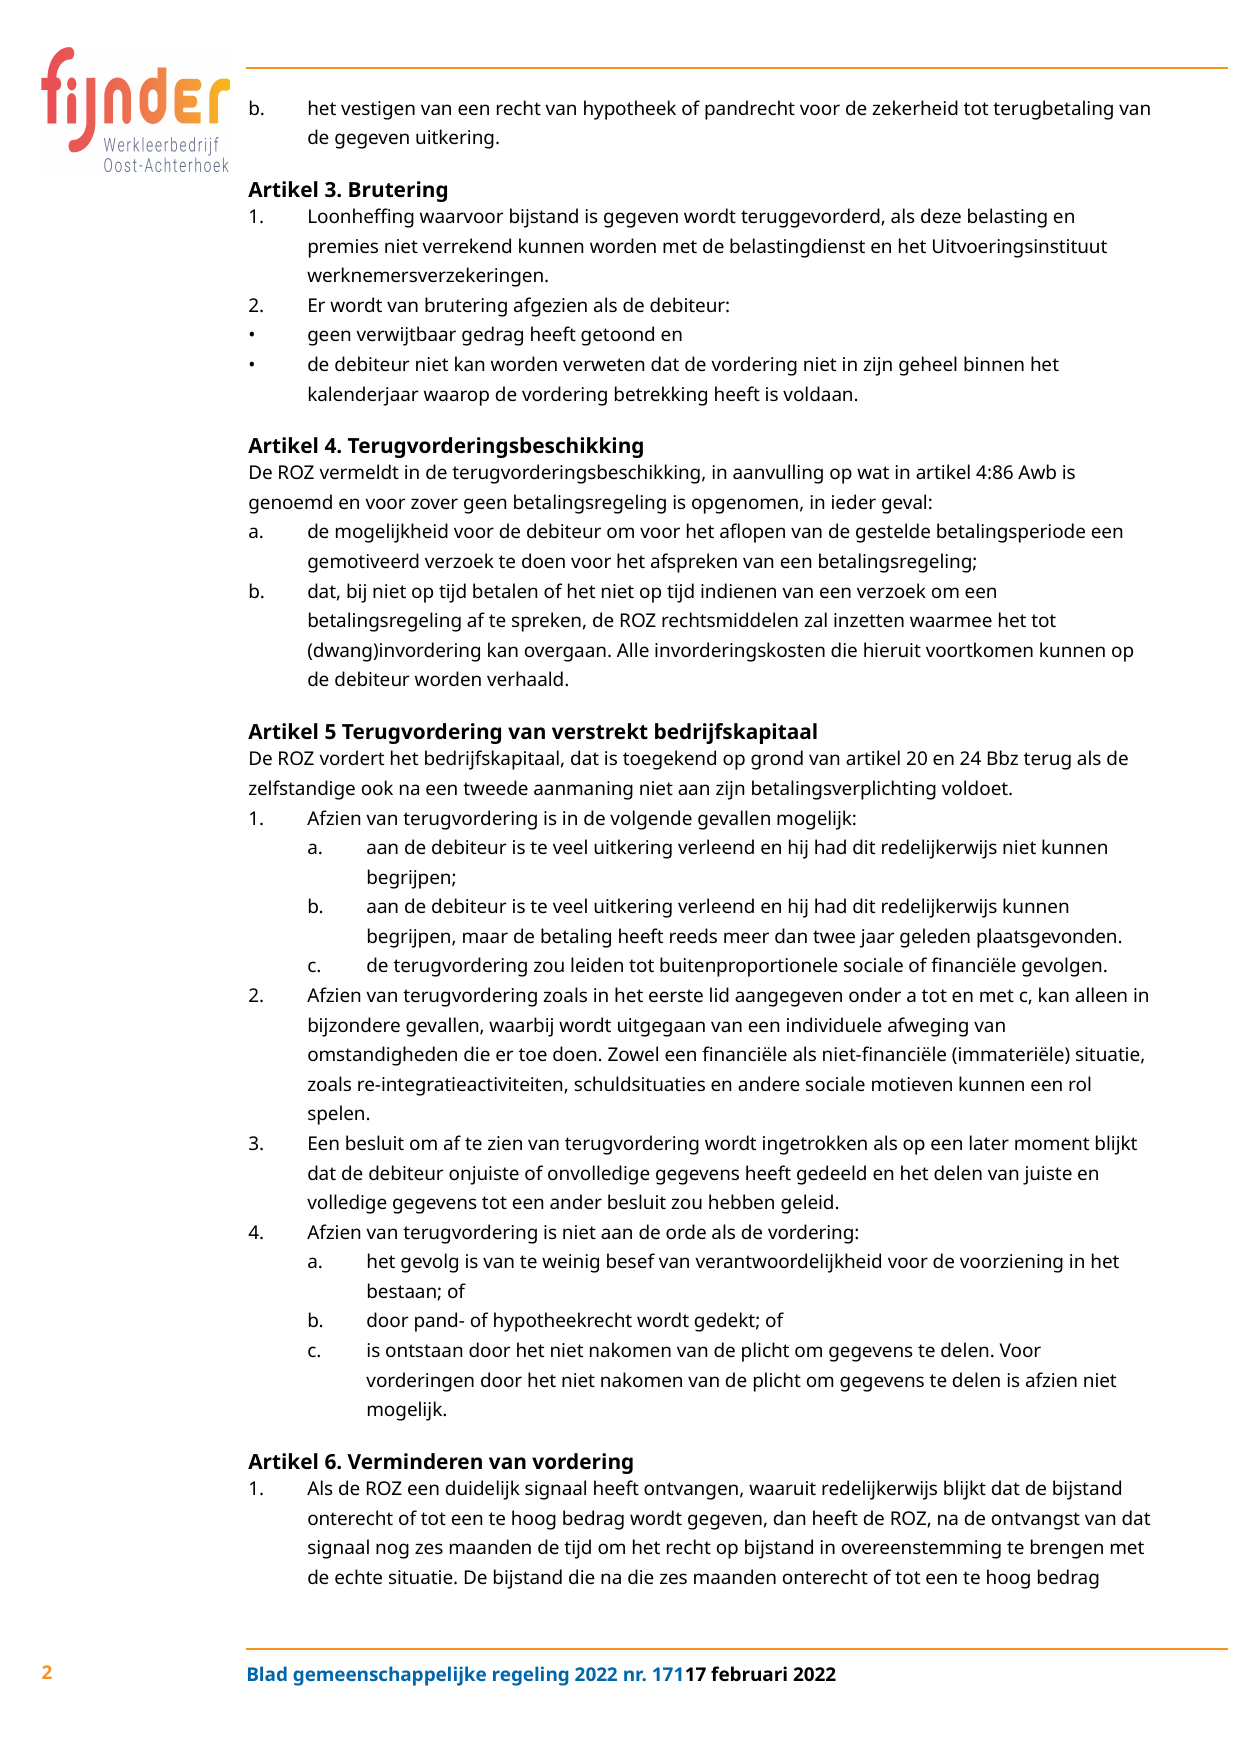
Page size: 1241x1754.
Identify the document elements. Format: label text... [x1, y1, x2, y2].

list het gevolg is van te weinig besef van verantwoordelijkheid voor de voorziening in het bestaan; of [307, 1248, 1152, 1304]
text De ROZ vermeldt in de terugvorderingsbeschikking, in aanvulling op wat in artikel 4:86 Awb is genoemd en voor zover geen betalingsregeling is opgenomen, in ieder geval: [248, 459, 1152, 515]
list het vestigen van een recht van hypotheek of pandrecht voor de zekerheid tot terugbetaling van de gegeven uitkering. [248, 95, 1152, 150]
list Loonheffing waarvoor bijstand is gegeven wordt teruggevorderd, als deze belasting en premies niet verrekend kunnen worden met de belastingdienst en het Uitvoeringsinstituut werknemersverzekeringen. [248, 203, 1152, 288]
text Artikel 6. Verminderen van vordering [248, 1447, 1152, 1475]
list door pand- of hypotheekrecht wordt gedekt; of [307, 1308, 1152, 1333]
picture [41, 47, 231, 172]
list geen verwijtbaar gedrag heeft getoond en [248, 322, 1152, 347]
list Een besluit om af te zien van terugvordering wordt ingetrokken als op een later moment blijkt dat de debiteur onjuiste of onvolledige gegevens heeft gedeeld en het delen van juiste en volledige gegevens tot een ander besluit zou hebben geleid. [248, 1130, 1152, 1215]
list is ontstaan door het niet nakomen van de plicht om gegevens te delen. Voor vorderingen door het niet nakomen van de plicht om gegevens te delen is afzien niet mogelijk. [307, 1337, 1152, 1422]
list dat, bij niet op tijd betalen of het niet op tijd indienen van een verzoek om een betalingsregeling af te spreken, de ROZ rechtsmiddelen zal inzetten waarmee het tot (dwang)invordering kan overgaan. Alle invorderingskosten die hieruit voortkomen kunnen op de debiteur worden verhaald. [248, 578, 1152, 692]
list Er wordt van brutering afgezien als de debiteur: [248, 292, 1152, 318]
list aan de debiteur is te veel uitkering verleend en hij had dit redelijkerwijs niet kunnen begrijpen; [307, 834, 1152, 889]
list Afzien van terugvordering is niet aan de orde als de vordering: [248, 1219, 1152, 1244]
list Afzien van terugvordering zoals in het eerste lid aangegeven onder a tot en met c, kan alleen in bijzondere gevallen, waarbij wordt uitgegaan van een individuele afweging van omstandigheden die er toe doen. Zowel een financiële als niet-financiële (immateriële) situatie, zoals re-integratieactiviteiten, schuldsituaties en andere sociale motieven kunnen een rol spelen. [248, 982, 1152, 1126]
text De ROZ vordert het bedrijfskapitaal, dat is toegekend op grond van artikel 20 en 24 Bbz terug als de zelfstandige ook na een tweede aanmaning niet aan zijn betalingsverplichting voldoet. [248, 746, 1152, 801]
text Artikel 5 Terugvordering van verstrekt bedrijfskapitaal [248, 717, 1152, 746]
list aan de debiteur is te veel uitkering verleend en hij had dit redelijkerwijs kunnen begrijpen, maar de betaling heeft reeds meer dan twee jaar geleden plaatsgevonden. [307, 893, 1152, 949]
list de terugvordering zou leiden tot buitenproportionele sociale of financiële gevolgen. [307, 953, 1152, 978]
text Artikel 4. Terugvorderingsbeschikking [248, 431, 1152, 459]
list de mogelijkheid voor de debiteur om voor het aflopen van de gestelde betalingsperiode een gemotiveerd verzoek te doen voor het afspreken van een betalingsregeling; [248, 519, 1152, 574]
list de debiteur niet kan worden verweten dat de vordering niet in zijn geheel binnen het kalenderjaar waarop de vordering betrekking heeft is voldaan. [248, 351, 1152, 406]
text Artikel 3. Brutering [248, 175, 1152, 203]
list Afzien van terugvordering is in de volgende gevallen mogelijk: [248, 805, 1152, 830]
list Als de ROZ een duidelijk signaal heeft ontvangen, waaruit redelijkerwijs blijkt dat de bijstand onterecht of tot een te hoog bedrag wordt gegeven, dan heeft de ROZ, na de ontvangst van dat signaal nog zes maanden de tijd om het recht op bijstand in overeenstemming te brengen met de echte situatie. De bijstand die na die zes maanden onterecht of tot een te hoog bedrag [248, 1475, 1152, 1590]
